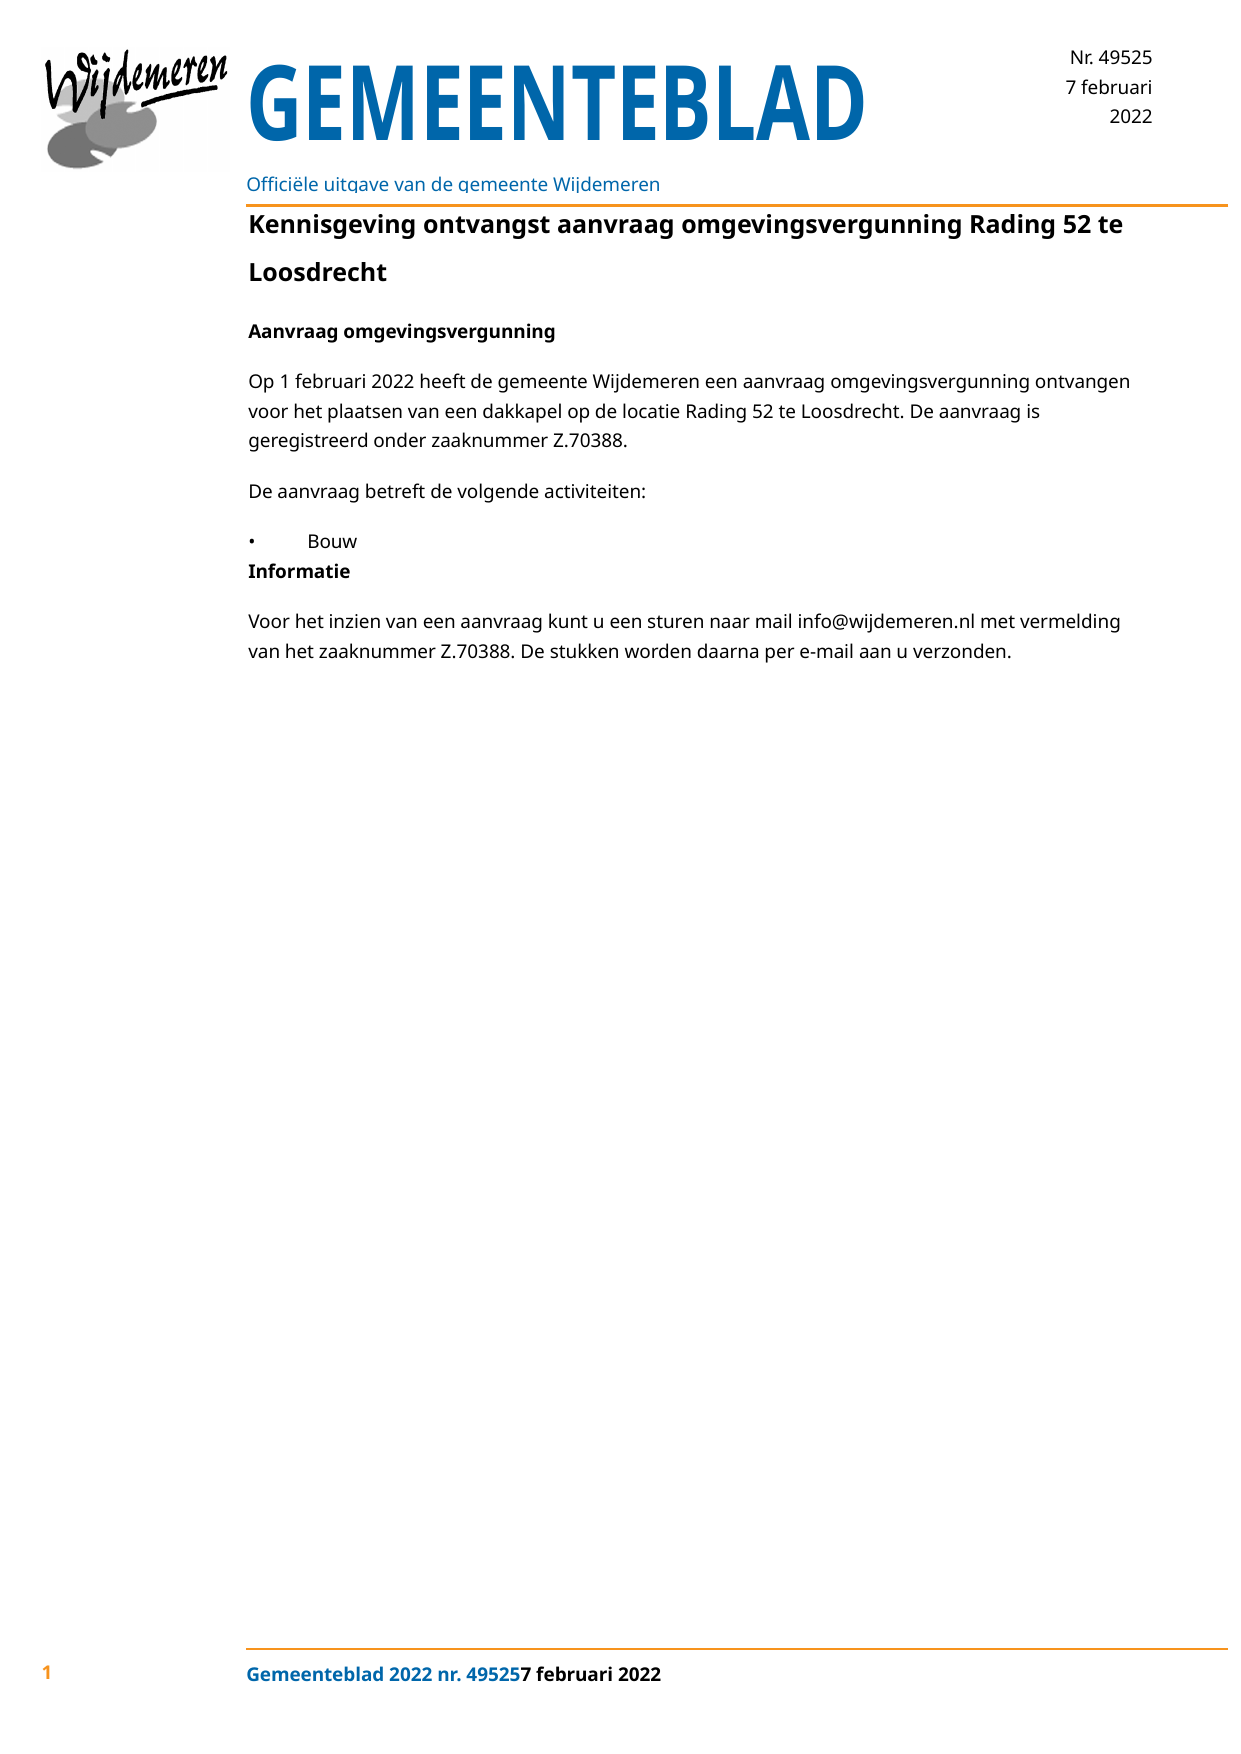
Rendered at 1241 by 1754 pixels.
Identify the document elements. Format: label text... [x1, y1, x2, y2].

text Kennisgeving ontvangst aanvraag omgevingsvergunning Rading 52 te Loosdrecht [248, 207, 1152, 288]
text Voor het inzien van een aanvraag kunt u een sturen naar mail info@wijdemeren.nl met vermelding van het zaaknummer Z.70388. De stukken worden daarna per e-mail aan u verzonden. [248, 608, 1152, 664]
text Aanvraag omgevingsvergunning [248, 318, 1152, 344]
text De aanvraag betreft de volgende activiteiten: [248, 478, 1152, 504]
text Op 1 februari 2022 heeft de gemeente Wijdemeren een aanvraag omgevingsvergunning ontvangen voor het plaatsen van een dakkapel op de locatie Rading 52 te Loosdrecht. De aanvraag is geregistreerd onder zaaknummer Z.70388. [248, 368, 1152, 453]
list Bouw [248, 528, 1152, 554]
text Informatie [248, 558, 1152, 584]
picture [41, 47, 231, 172]
